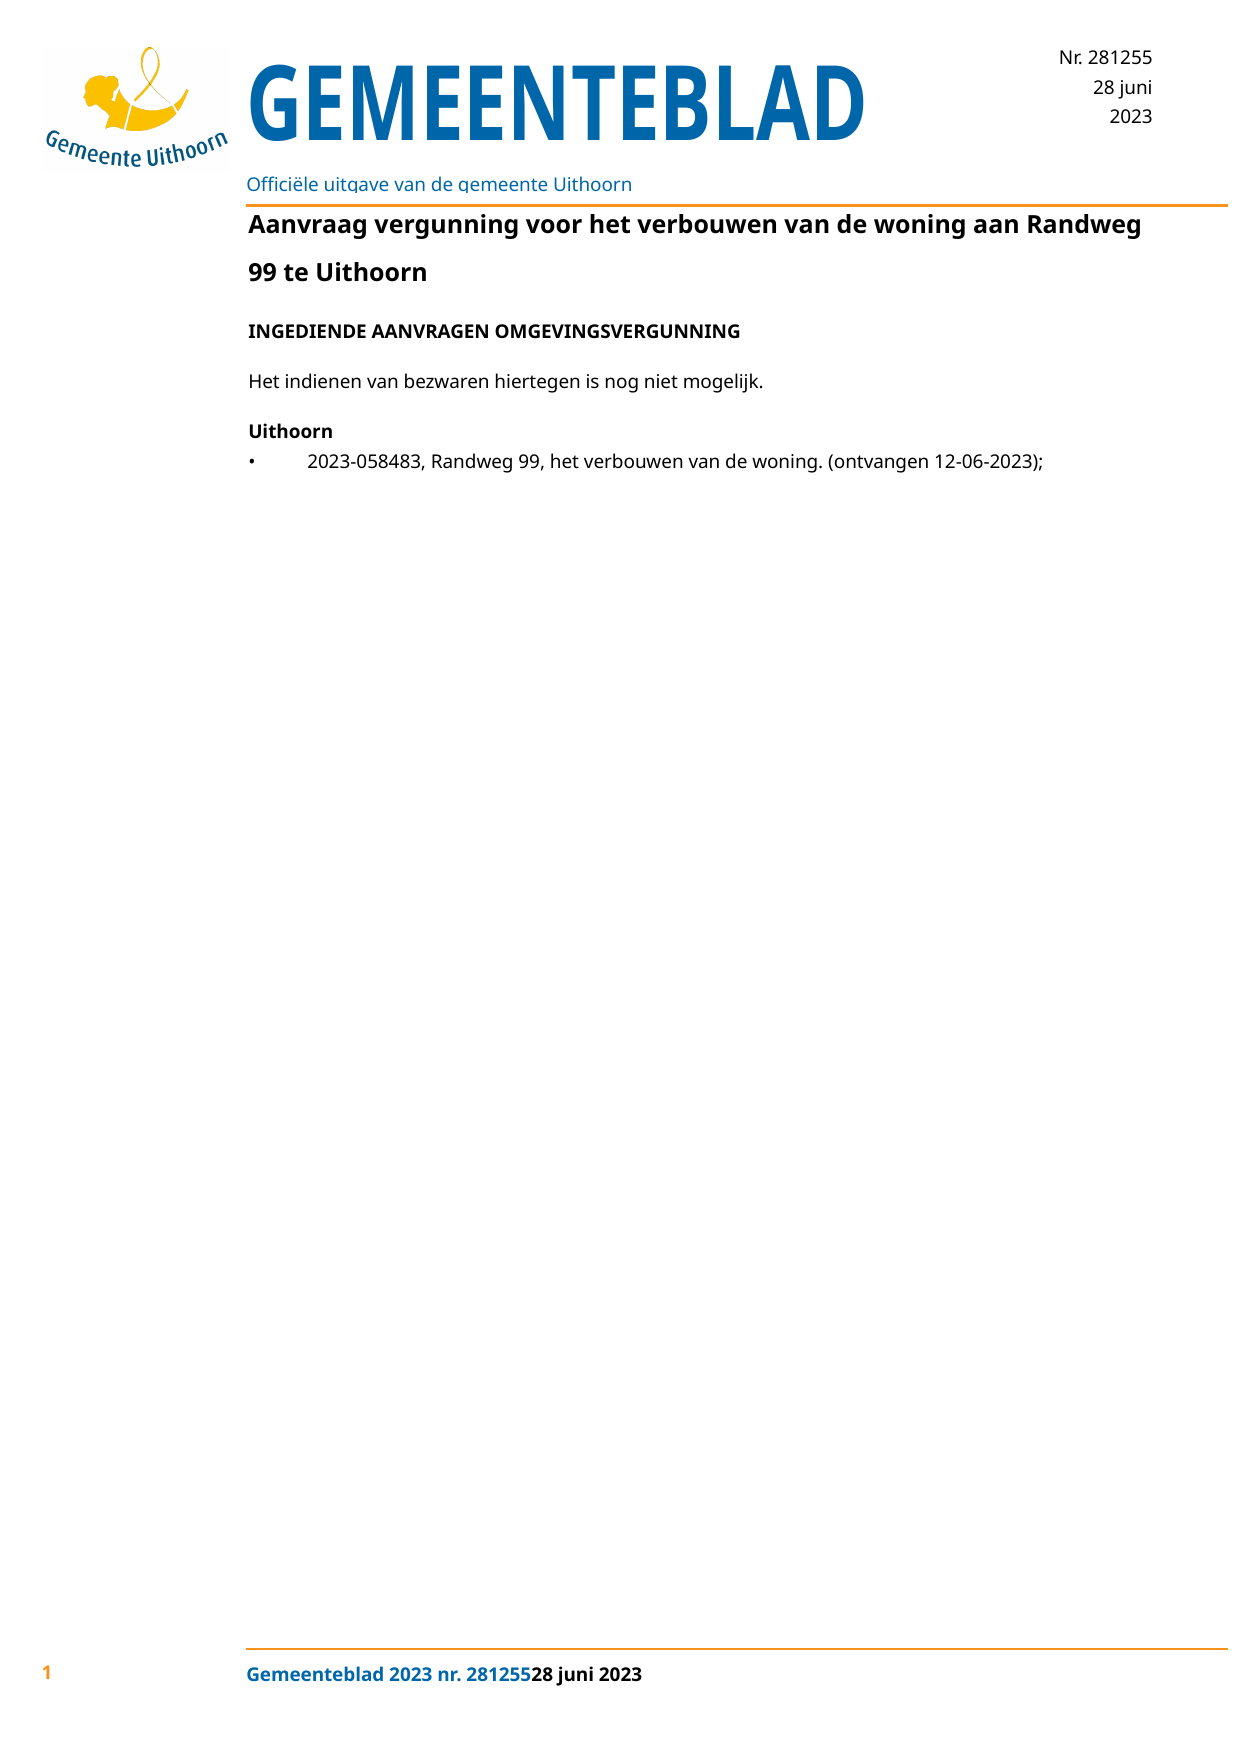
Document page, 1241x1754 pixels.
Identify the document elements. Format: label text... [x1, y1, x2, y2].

text Aanvraag vergunning voor het verbouwen van de woning aan Randweg 99 te Uithoorn [248, 207, 1152, 288]
picture [41, 47, 231, 172]
list 2023-058483, Randweg 99, het verbouwen van de woning. (ontvangen 12-06-2023); [248, 448, 1152, 474]
text Het indienen van bezwaren hiertegen is nog niet mogelijk. [248, 368, 1152, 394]
text Uithoorn [248, 419, 1152, 444]
text INGEDIENDE AANVRAGEN OMGEVINGSVERGUNNING [248, 318, 1152, 344]
